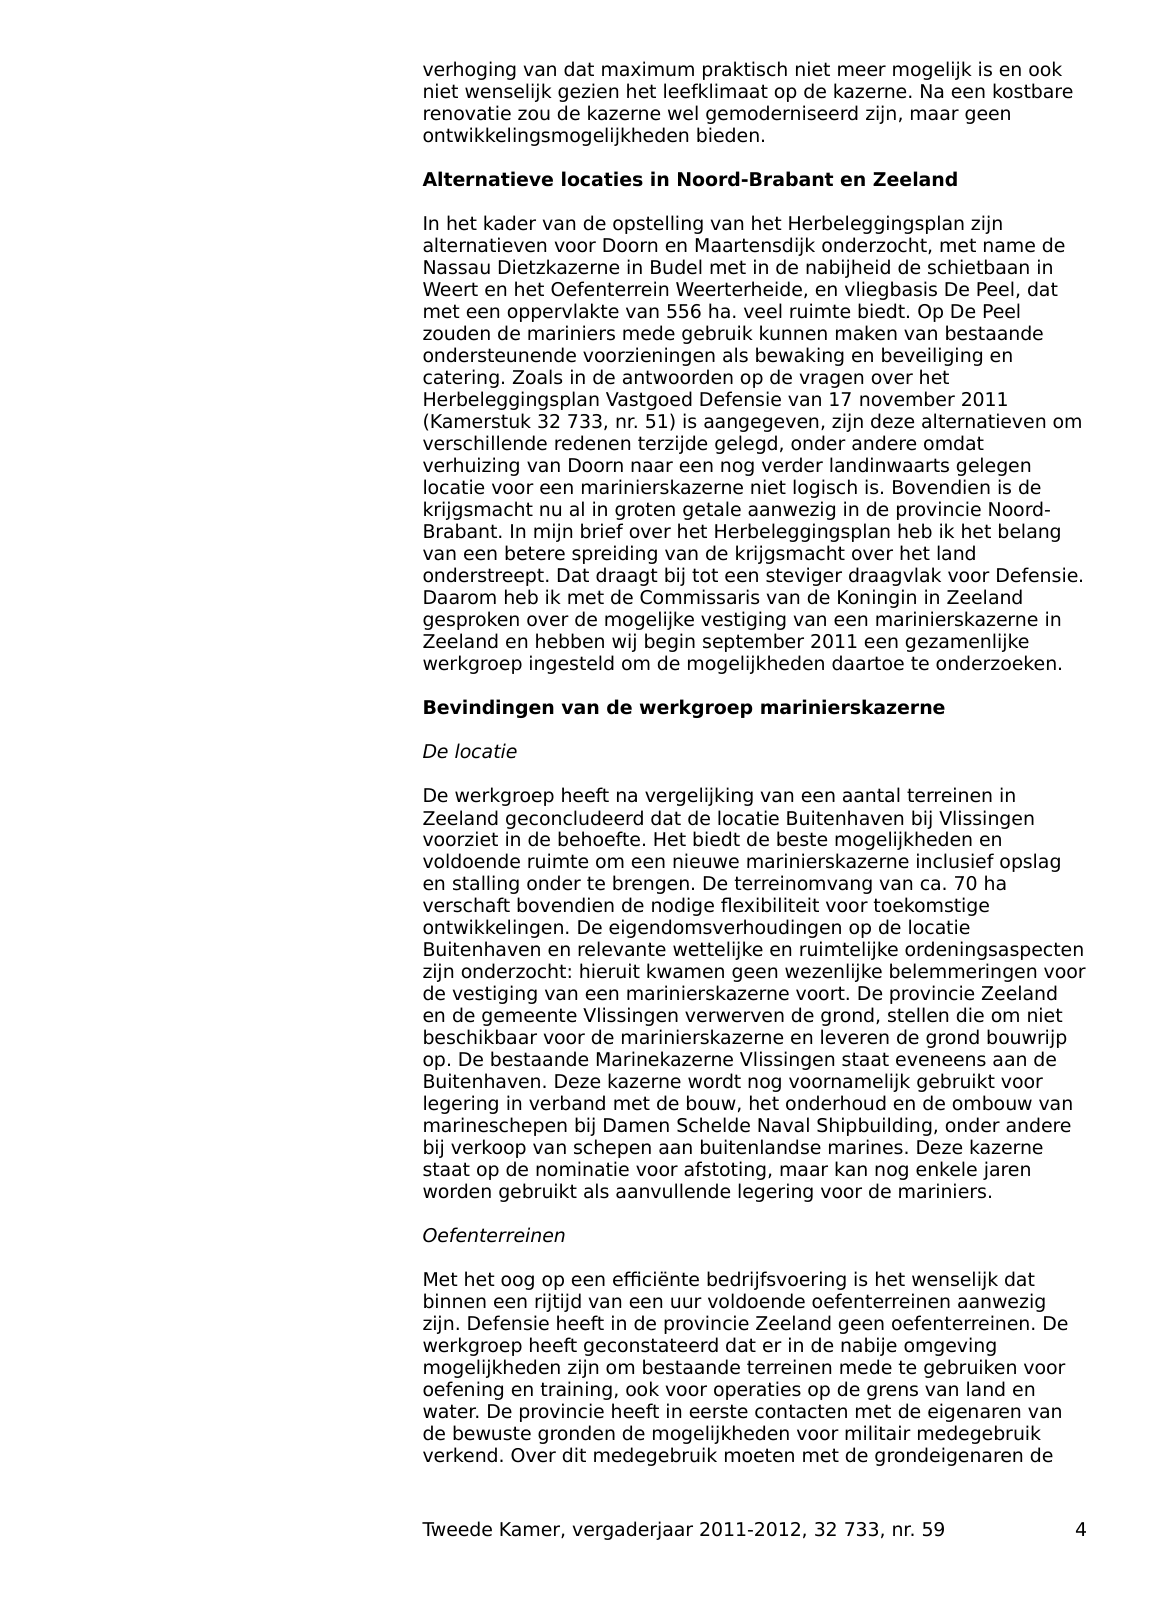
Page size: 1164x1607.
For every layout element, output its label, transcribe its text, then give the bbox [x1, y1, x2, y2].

subtitle Alternatieve locaties in Noord-Brabant en Zeeland [422, 169, 1087, 191]
text Met het oog op een efficiënte bedrijfsvoering is het wenselijk dat binnen een rijtijd van een uur voldoende oefenterreinen aanwezig zijn. Defensie heeft in de provincie Zeeland geen oefenterreinen. De werkgroep heeft geconstateerd dat er in de nabije omgeving mogelijkheden zijn om bestaande terreinen mede te gebruiken voor oefening en training, ook voor operaties op de grens van land en water. De provincie heeft in eerste contacten met de eigenaren van de bewuste gronden de mogelijkheden voor militair medegebruik verkend. Over dit medegebruik moeten met de grondeigenaren de [422, 1269, 1087, 1467]
subtitle Oefenterreinen [422, 1225, 1087, 1247]
text De werkgroep heeft na vergelijking van een aantal terreinen in Zeeland geconcludeerd dat de locatie Buitenhaven bij Vlissingen voorziet in de behoefte. Het biedt de beste mogelijkheden en voldoende ruimte om een nieuwe marinierskazerne inclusief opslag en stalling onder te brengen. De terreinomvang van ca. 70 ha verschaft bovendien de nodige flexibiliteit voor toekomstige ontwikkelingen. De eigendomsverhoudingen op de locatie Buitenhaven en relevante wettelijke en ruimtelijke ordeningsaspecten zijn onderzocht: hieruit kwamen geen wezenlijke belemmeringen voor de vestiging van een marinierskazerne voort. De provincie Zeeland en de gemeente Vlissingen verwerven de grond, stellen die om niet beschikbaar voor de marinierskazerne en leveren de grond bouwrijp op. De bestaande Marinekazerne Vlissingen staat eveneens aan de Buitenhaven. Deze kazerne wordt nog voornamelijk gebruikt voor legering in verband met de bouw, het onderhoud en de ombouw van marineschepen bij Damen Schelde Naval Shipbuilding, onder andere bij verkoop van schepen aan buitenlandse marines. Deze kazerne staat op de nominatie voor afstoting, maar kan nog enkele jaren worden gebruikt als aanvullende legering voor de mariniers. [422, 785, 1087, 1203]
subtitle Bevindingen van de werkgroep marinierskazerne [422, 697, 1087, 719]
text In het kader van de opstelling van het Herbeleggingsplan zijn alternatieven voor Doorn en Maartensdijk onderzocht, met name de Nassau Dietzkazerne in Budel met in de nabijheid de schietbaan in Weert en het Oefenterrein Weerterheide, en vliegbasis De Peel, dat met een oppervlakte van 556 ha. veel ruimte biedt. Op De Peel zouden de mariniers mede gebruik kunnen maken van bestaande ondersteunende voorzieningen als bewaking en beveiliging en catering. Zoals in de antwoorden op de vragen over het Herbeleggingsplan Vastgoed Defensie van 17 november 2011 (Kamerstuk 32 733, nr. 51) is aangegeven, zijn deze alternatieven om verschillende redenen terzijde gelegd, onder andere omdat verhuizing van Doorn naar een nog verder landinwaarts gelegen locatie voor een marinierskazerne niet logisch is. Bovendien is de krijgsmacht nu al in groten getale aanwezig in de provincie Noord-Brabant. In mijn brief over het Herbeleggingsplan heb ik het belang van een betere spreiding van de krijgsmacht over het land onderstreept. Dat draagt bij tot een steviger draagvlak voor Defensie. Daarom heb ik met de Commissaris van de Koningin in Zeeland gesproken over de mogelijke vestiging van een marinierskazerne in Zeeland en hebben wij begin september 2011 een gezamenlijke werkgroep ingesteld om de mogelijkheden daartoe te onderzoeken. [422, 213, 1087, 675]
text verhoging van dat maximum praktisch niet meer mogelijk is en ook niet wenselijk gezien het leefklimaat op de kazerne. Na een kostbare renovatie zou de kazerne wel gemoderniseerd zijn, maar geen ontwikkelingsmogelijkheden bieden. [422, 59, 1087, 147]
subtitle De locatie [422, 741, 1087, 763]
